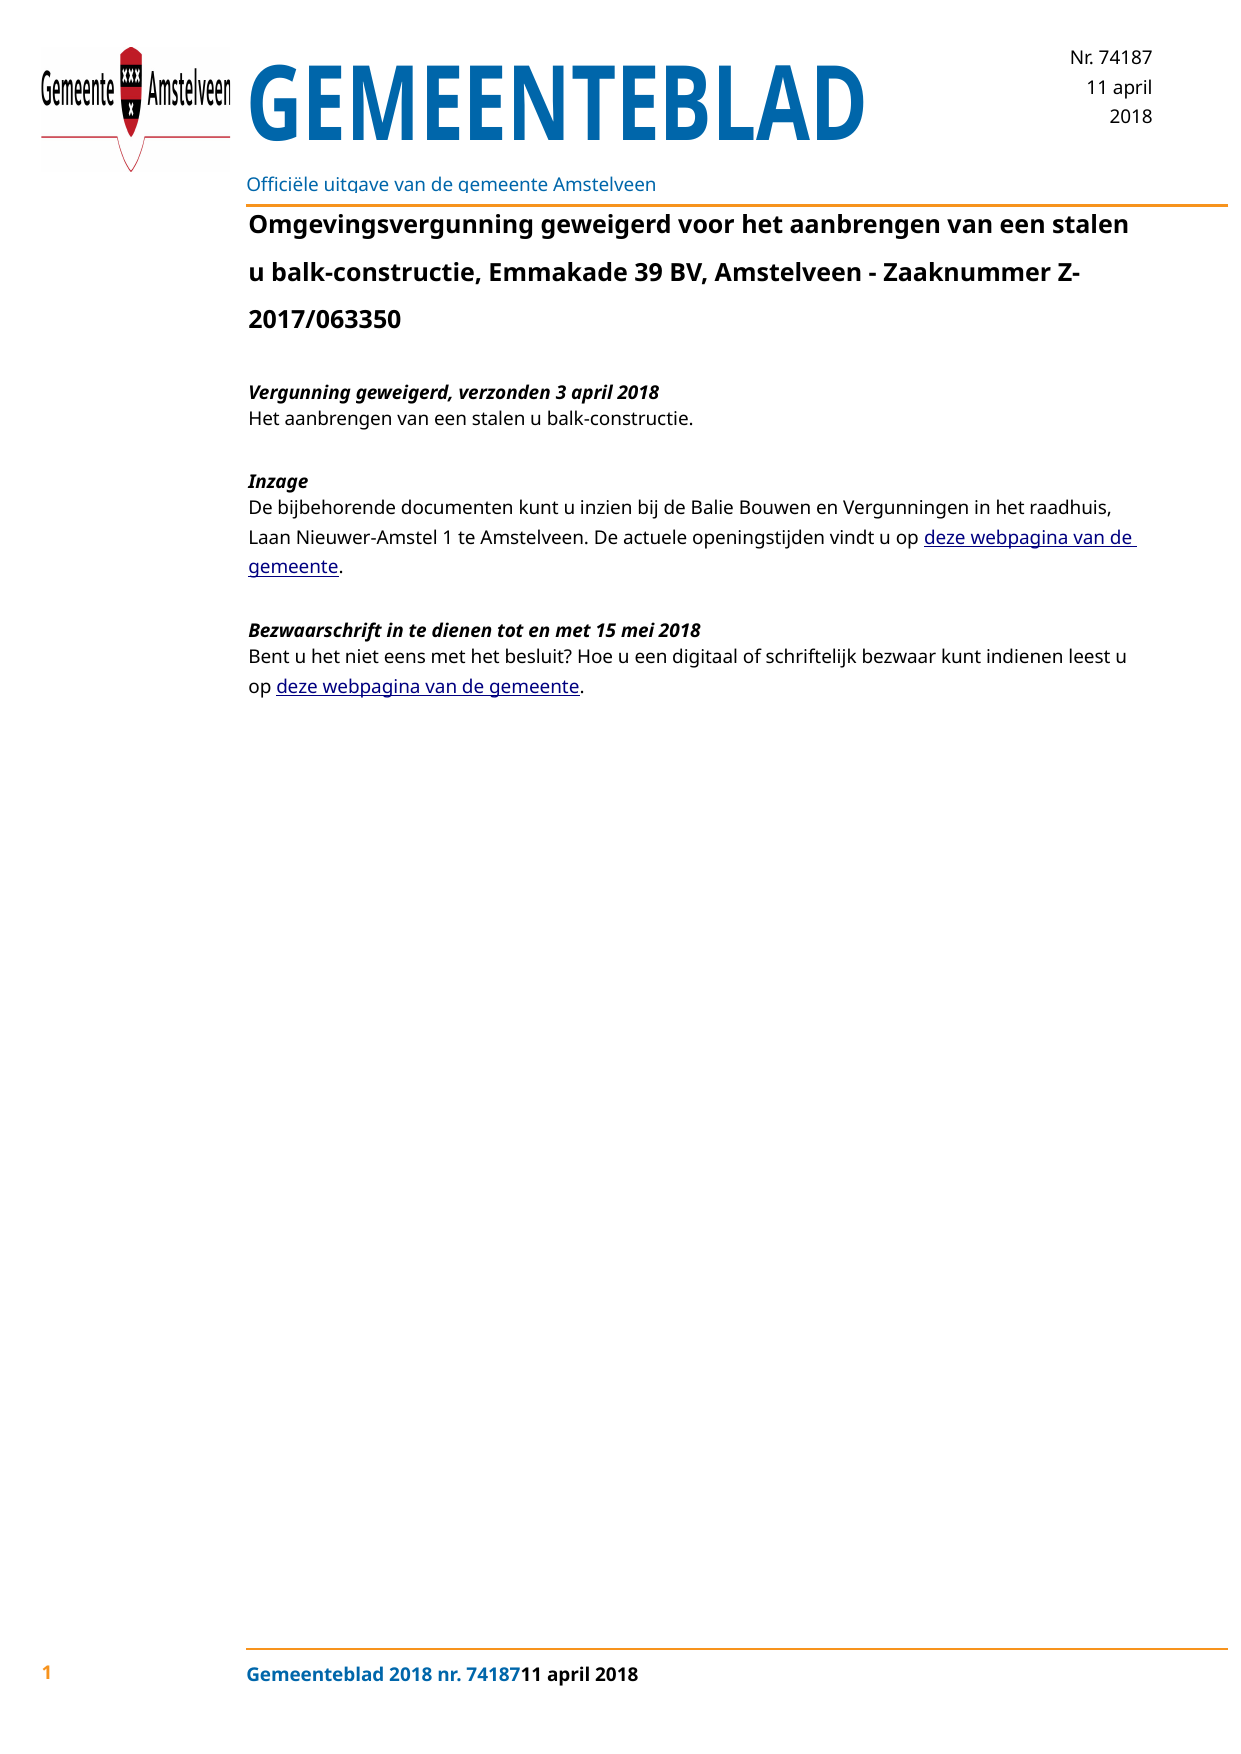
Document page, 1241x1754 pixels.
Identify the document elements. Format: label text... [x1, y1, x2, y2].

text De bijbehorende documenten kunt u inzien bij de Balie Bouwen en Vergunningen in het raadhuis, Laan Nieuwer-Amstel 1 te Amstelveen. De actuele openingstijden vindt u op deze webpagina van de gemeente. [248, 494, 1152, 579]
text Bezwaarschrift in te dienen tot en met 15 mei 2018 [248, 618, 1152, 643]
picture [41, 47, 231, 172]
text Inzage [248, 469, 1152, 494]
text Omgevingsvergunning geweigerd voor het aanbrengen van een stalen u balk-constructie, Emmakade 39 BV, Amstelveen - Zaaknummer Z-2017/063350 [248, 207, 1152, 336]
text Bent u het niet eens met het besluit? Hoe u een digitaal of schriftelijk bezwaar kunt indienen leest u op deze webpagina van de gemeente. [248, 643, 1152, 699]
text Het aanbrengen van een stalen u balk-constructie. [248, 405, 1152, 431]
text Vergunning geweigerd, verzonden 3 april 2018 [248, 379, 1152, 405]
